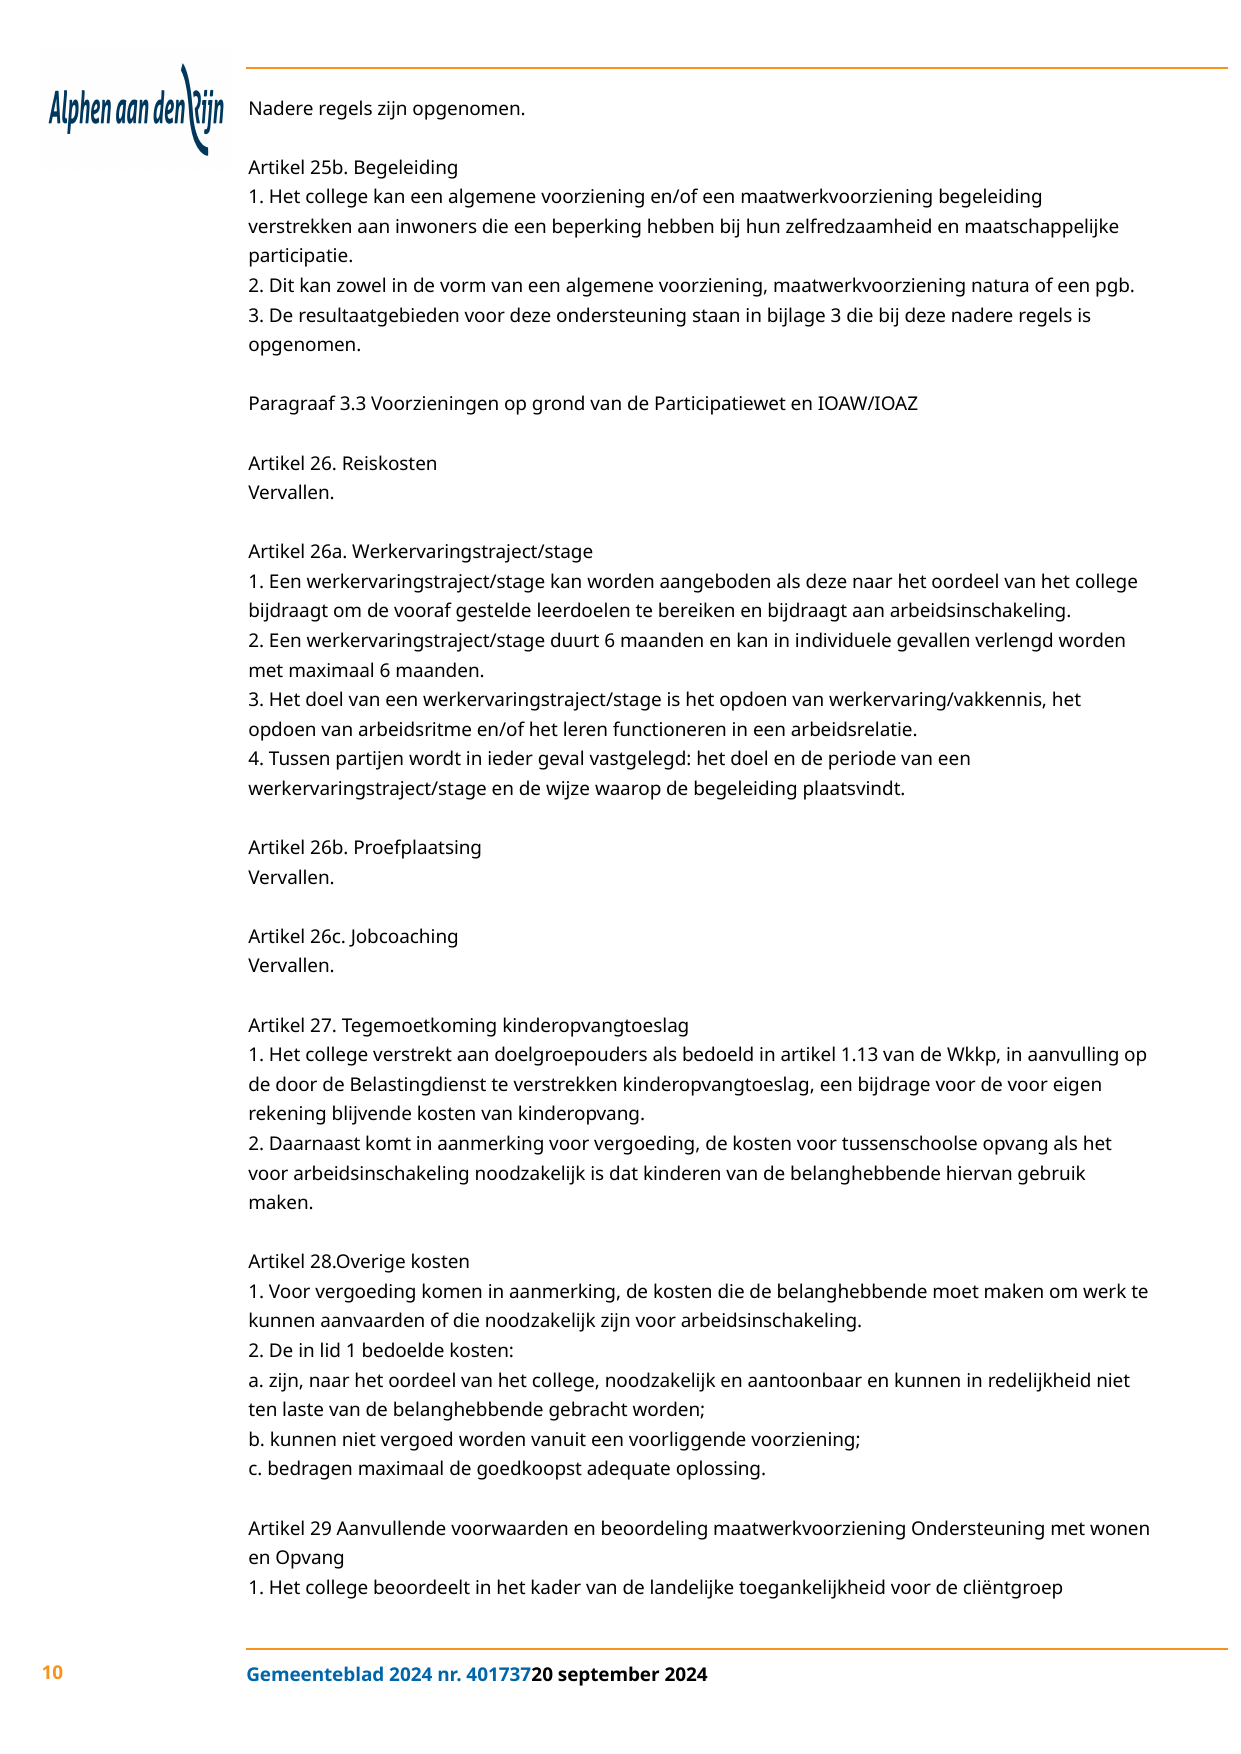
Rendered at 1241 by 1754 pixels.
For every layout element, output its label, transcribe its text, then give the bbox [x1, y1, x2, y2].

text Artikel 28.Overige kosten [248, 1248, 1152, 1274]
text Artikel 26a. Werkervaringstraject/stage [248, 538, 1152, 564]
text 2. Daarnaast komt in aanmerking voor vergoeding, de kosten voor tussenschoolse opvang als het voor arbeidsinschakeling noodzakelijk is dat kinderen van de belanghebbende hiervan gebruik maken. [248, 1130, 1152, 1215]
text Vervallen. [248, 953, 1152, 978]
text Artikel 27. Tegemoetkoming kinderopvangtoeslag [248, 1012, 1152, 1038]
text Artikel 25b. Begeleiding [248, 154, 1152, 180]
text Artikel 26. Reiskosten [248, 450, 1152, 476]
text Artikel 26b. Proefplaatsing [248, 834, 1152, 860]
text 2. Een werkervaringstraject/stage duurt 6 maanden en kan in individuele gevallen verlengd worden met maximaal 6 maanden. [248, 627, 1152, 683]
text 4. Tussen partijen wordt in ieder geval vastgelegd: het doel en de periode van een werkervaringstraject/stage en de wijze waarop de begeleiding plaatsvindt. [248, 746, 1152, 801]
text a. zijn, naar het oordeel van het college, noodzakelijk en aantoonbaar en kunnen in redelijkheid niet ten laste van de belanghebbende gebracht worden; [248, 1367, 1152, 1422]
text Vervallen. [248, 479, 1152, 505]
text 3. De resultaatgebieden voor deze ondersteuning staan in bijlage 3 die bij deze nadere regels is opgenomen. [248, 302, 1152, 357]
text 1. Het college verstrekt aan doelgroepouders als bedoeld in artikel 1.13 van de Wkkp, in aanvulling op de door de Belastingdienst te verstrekken kinderopvangtoeslag, een bijdrage voor de voor eigen rekening blijvende kosten van kinderopvang. [248, 1041, 1152, 1126]
text b. kunnen niet vergoed worden vanuit een voorliggende voorziening; [248, 1426, 1152, 1452]
text Artikel 26c. Jobcoaching [248, 923, 1152, 949]
text 1. Het college beoordeelt in het kader van de landelijke toegankelijkheid voor de cliëntgroep [248, 1574, 1152, 1600]
text Vervallen. [248, 864, 1152, 890]
picture [41, 47, 231, 172]
text Nadere regels zijn opgenomen. [248, 95, 1152, 121]
text 1. Voor vergoeding komen in aanmerking, de kosten die de belanghebbende moet maken om werk te kunnen aanvaarden of die noodzakelijk zijn voor arbeidsinschakeling. [248, 1278, 1152, 1333]
text Paragraaf 3.3 Voorzieningen op grond van de Participatiewet en IOAW/IOAZ [248, 391, 1152, 416]
text 1. Een werkervaringstraject/stage kan worden aangeboden als deze naar het oordeel van het college bijdraagt om de vooraf gestelde leerdoelen te bereiken en bijdraagt aan arbeidsinschakeling. [248, 568, 1152, 623]
text 2. Dit kan zowel in de vorm van een algemene voorziening, maatwerkvoorziening natura of een pgb. [248, 272, 1152, 298]
text 1. Het college kan een algemene voorziening en/of een maatwerkvoorziening begeleiding verstrekken aan inwoners die een beperking hebben bij hun zelfredzaamheid en maatschappelijke participatie. [248, 183, 1152, 268]
text c. bedragen maximaal de goedkoopst adequate oplossing. [248, 1456, 1152, 1481]
text 3. Het doel van een werkervaringstraject/stage is het opdoen van werkervaring/vakkennis, het opdoen van arbeidsritme en/of het leren functioneren in een arbeidsrelatie. [248, 686, 1152, 742]
text Artikel 29 Aanvullende voorwaarden en beoordeling maatwerkvoorziening Ondersteuning met wonen en Opvang [248, 1515, 1152, 1570]
text 2. De in lid 1 bedoelde kosten: [248, 1337, 1152, 1363]
